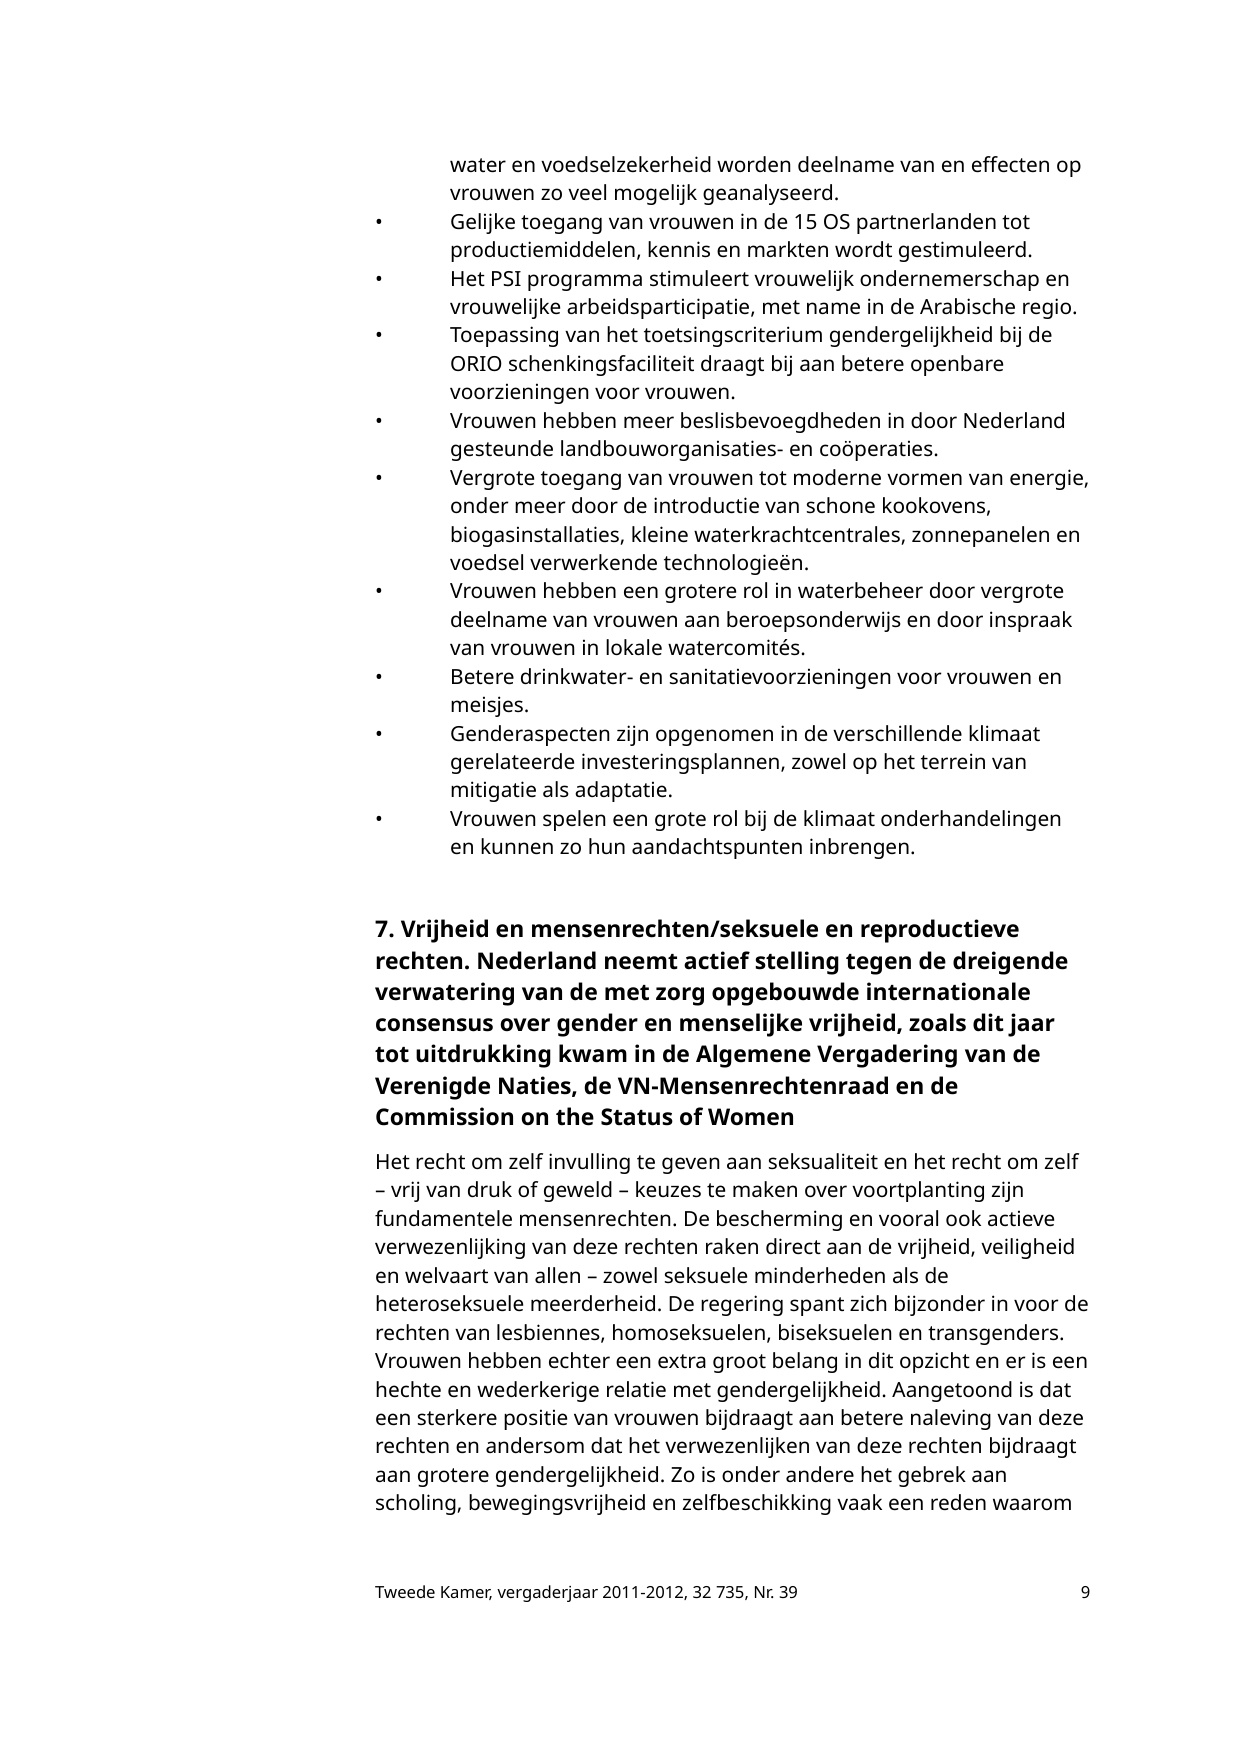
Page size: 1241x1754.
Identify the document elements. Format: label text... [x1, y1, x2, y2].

list Gelijke toegang van vrouwen in de 15 OS partnerlanden tot productiemiddelen, kennis en markten wordt gestimuleerd. [375, 207, 1090, 264]
list Vrouwen spelen een grote rol bij de klimaat onderhandelingen en kunnen zo hun aandachtspunten inbrengen. [375, 804, 1090, 861]
list Het PSI programma stimuleert vrouwelijk ondernemerschap en vrouwelijke arbeidsparticipatie, met name in de Arabische regio. [375, 264, 1090, 321]
list Toepassing van het toetsingscriterium gendergelijkheid bij de ORIO schenkingsfaciliteit draagt bij aan betere openbare voorzieningen voor vrouwen. [375, 321, 1090, 406]
list Vergrote toegang van vrouwen tot moderne vormen van energie, onder meer door de introductie van schone kookovens, biogasinstallaties, kleine waterkrachtcentrales, zonnepanelen en voedsel verwerkende technologieën. [375, 463, 1090, 577]
list Genderaspecten zijn opgenomen in de verschillende klimaat gerelateerde investeringsplannen, zowel op het terrein van mitigatie als adaptatie. [375, 719, 1090, 804]
list water en voedselzekerheid worden deelname van en effecten op vrouwen zo veel mogelijk geanalyseerd. [375, 150, 1090, 207]
list Betere drinkwater- en sanitatievoorzieningen voor vrouwen en meisjes. [375, 662, 1090, 719]
list Vrouwen hebben meer beslisbevoegdheden in door Nederland gesteunde landbouworganisaties- en coöperaties. [375, 406, 1090, 463]
subtitle 7. Vrijheid en mensenrechten/seksuele en reproductieve rechten. Nederland neemt actief stelling tegen de dreigende verwatering van de met zorg opgebouwde internationale consensus over gender en menselijke vrijheid, zoals dit jaar tot uitdrukking kwam in de Algemene Vergadering van de Verenigde Naties, de VN-Mensenrechtenraad en de Commission on the Status of Women [375, 913, 1090, 1132]
text Het recht om zelf invulling te geven aan seksualiteit en het recht om zelf – vrij van druk of geweld – keuzes te maken over voortplanting zijn fundamentele mensenrechten. De bescherming en vooral ook actieve verwezenlijking van deze rechten raken direct aan de vrijheid, veiligheid en welvaart van allen – zowel seksuele minderheden als de heteroseksuele meerderheid. De regering spant zich bijzonder in voor de rechten van lesbiennes, homoseksuelen, biseksuelen en transgenders. Vrouwen hebben echter een extra groot belang in dit opzicht en er is een hechte en wederkerige relatie met gendergelijkheid. Aangetoond is dat een sterkere positie van vrouwen bijdraagt aan betere naleving van deze rechten en andersom dat het verwezenlijken van deze rechten bijdraagt aan grotere gendergelijkheid. Zo is onder andere het gebrek aan scholing, bewegingsvrijheid en zelfbeschikking vaak een reden waarom [375, 1147, 1090, 1517]
list Vrouwen hebben een grotere rol in waterbeheer door vergrote deelname van vrouwen aan beroepsonderwijs en door inspraak van vrouwen in lokale watercomités. [375, 577, 1090, 662]
